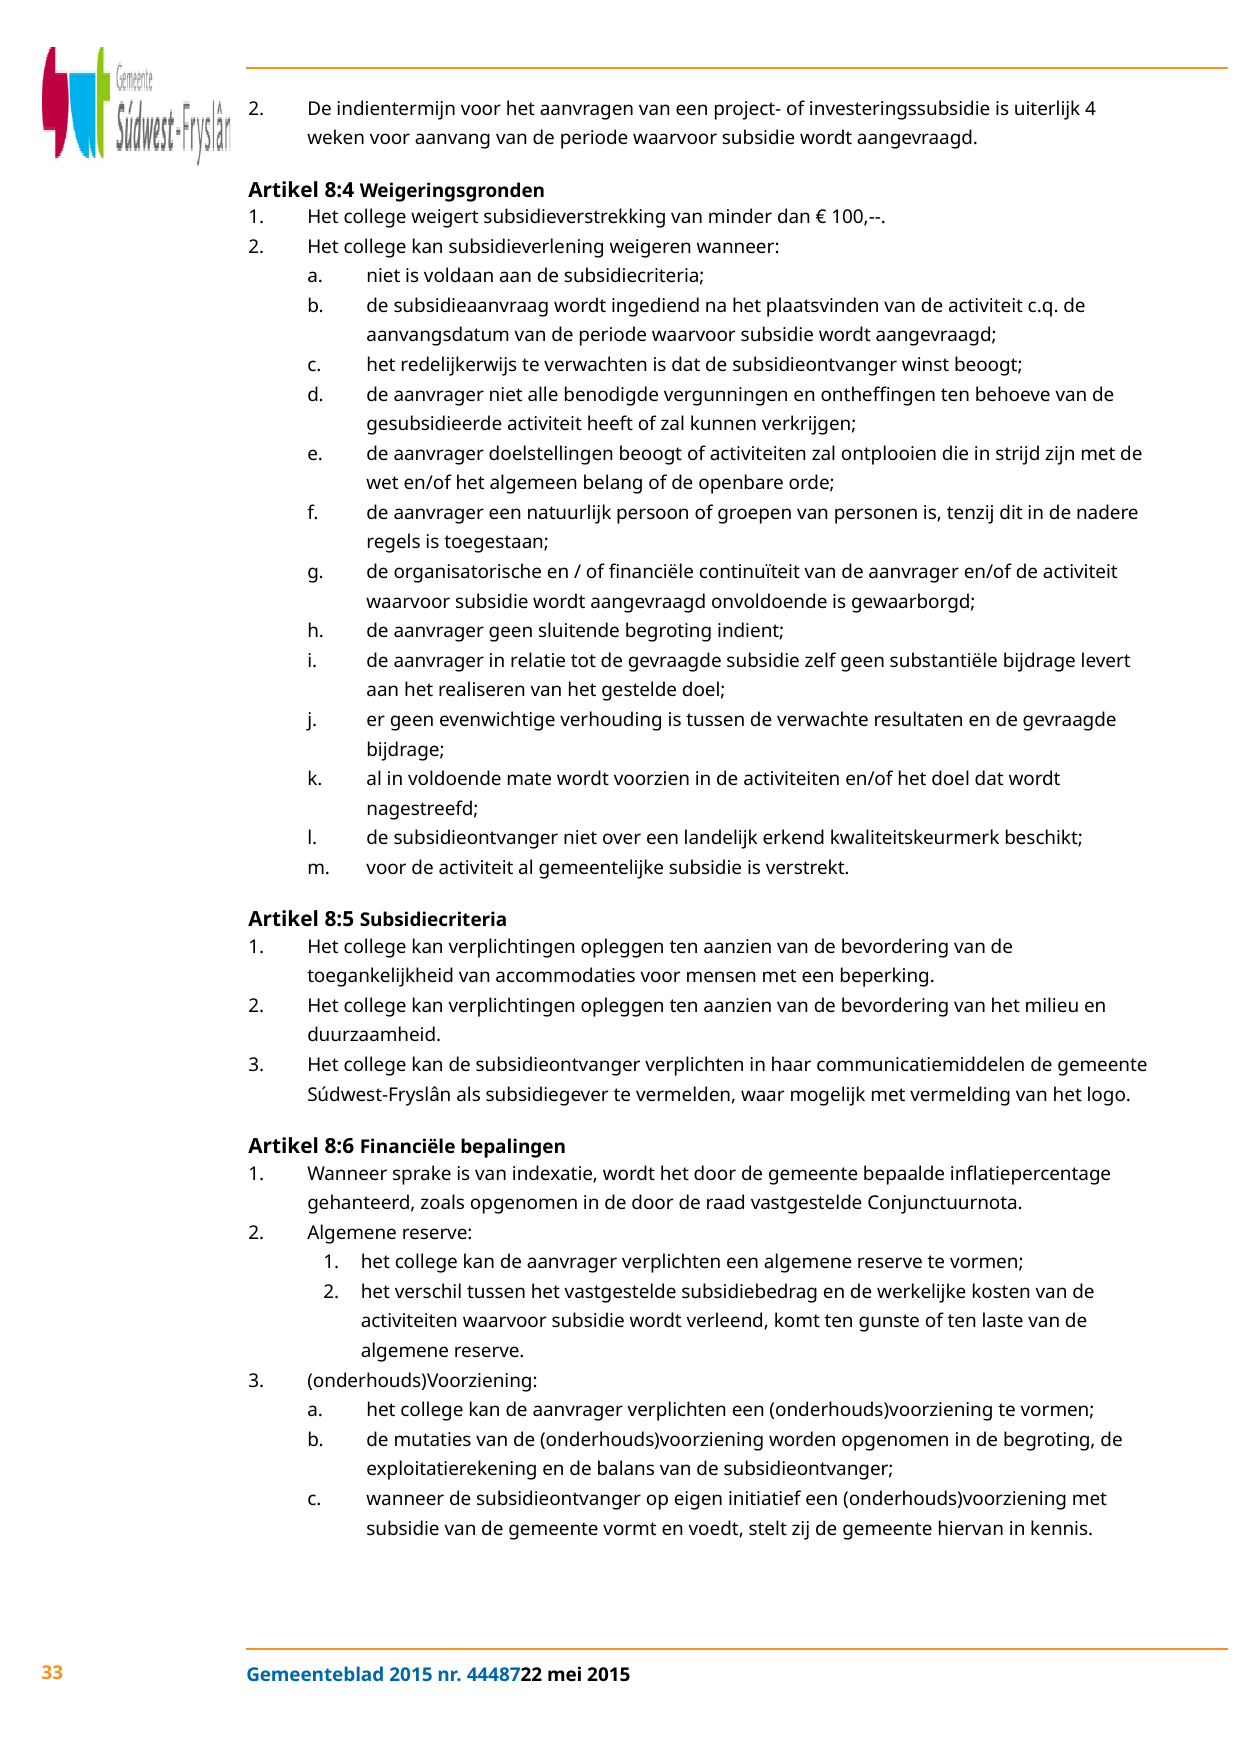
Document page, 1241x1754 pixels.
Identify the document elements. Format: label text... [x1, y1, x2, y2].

list De indientermijn voor het aanvragen van een project- of investeringssubsidie is uiterlijk 4 weken voor aanvang van de periode waarvoor subsidie wordt aangevraagd. [248, 95, 1152, 150]
list de aanvrager geen sluitende begroting indient; [307, 617, 1152, 643]
list (onderhouds)Voorziening: [248, 1367, 1152, 1392]
text Artikel 8:5 Subsidiecriteria [248, 904, 1152, 933]
list Het college weigert subsidieverstrekking van minder dan € 100,--. [248, 203, 1152, 229]
text Artikel 8:4 Weigeringsgronden [248, 175, 1152, 203]
list de subsidieaanvraag wordt ingediend na het plaatsvinden van de activiteit c.q. de aanvangsdatum van de periode waarvoor subsidie wordt aangevraagd; [307, 292, 1152, 347]
text Artikel 8:6 Financiële bepalingen [248, 1131, 1152, 1160]
list er geen evenwichtige verhouding is tussen de verwachte resultaten en de gevraagde bijdrage; [307, 706, 1152, 761]
list wanneer de subsidieontvanger op eigen initiatief een (onderhouds)voorziening met subsidie van de gemeente vormt en voedt, stelt zij de gemeente hiervan in kennis. [307, 1485, 1152, 1540]
list voor de activiteit al gemeentelijke subsidie is verstrekt. [307, 854, 1152, 880]
list de subsidieontvanger niet over een landelijk erkend kwaliteitskeurmerk beschikt; [307, 824, 1152, 850]
list het college kan de aanvrager verplichten een algemene reserve te vormen; [323, 1248, 1152, 1274]
list Wanneer sprake is van indexatie, wordt het door de gemeente bepaalde inflatiepercentage gehanteerd, zoals opgenomen in de door de raad vastgestelde Conjunctuurnota. [248, 1160, 1152, 1215]
list Het college kan subsidieverlening weigeren wanneer: [248, 233, 1152, 258]
list de aanvrager doelstellingen beoogt of activiteiten zal ontplooien die in strijd zijn met de wet en/of het algemeen belang of de openbare orde; [307, 440, 1152, 495]
picture [41, 47, 231, 172]
list Het college kan de subsidieontvanger verplichten in haar communicatiemiddelen de gemeente Súdwest-Fryslân als subsidiegever te vermelden, waar mogelijk met vermelding van het logo. [248, 1051, 1152, 1107]
list het redelijkerwijs te verwachten is dat de subsidieontvanger winst beoogt; [307, 351, 1152, 377]
list de organisatorische en / of financiële continuïteit van de aanvrager en/of de activiteit waarvoor subsidie wordt aangevraagd onvoldoende is gewaarborgd; [307, 558, 1152, 613]
list Algemene reserve: [248, 1219, 1152, 1244]
list niet is voldaan aan de subsidiecriteria; [307, 262, 1152, 288]
list de aanvrager in relatie tot de gevraagde subsidie zelf geen substantiële bijdrage levert aan het realiseren van het gestelde doel; [307, 647, 1152, 702]
list de aanvrager niet alle benodigde vergunningen en ontheffingen ten behoeve van de gesubsidieerde activiteit heeft of zal kunnen verkrijgen; [307, 381, 1152, 436]
list Het college kan verplichtingen opleggen ten aanzien van de bevordering van het milieu en duurzaamheid. [248, 992, 1152, 1047]
list de mutaties van de (onderhouds)voorziening worden opgenomen in de begroting, de exploitatierekening en de balans van de subsidieontvanger; [307, 1426, 1152, 1481]
list het college kan de aanvrager verplichten een (onderhouds)voorziening te vormen; [307, 1396, 1152, 1422]
list de aanvrager een natuurlijk persoon of groepen van personen is, tenzij dit in de nadere regels is toegestaan; [307, 499, 1152, 554]
list Het college kan verplichtingen opleggen ten aanzien van de bevordering van de toegankelijkheid van accommodaties voor mensen met een beperking. [248, 933, 1152, 988]
list het verschil tussen het vastgestelde subsidiebedrag en de werkelijke kosten van de activiteiten waarvoor subsidie wordt verleend, komt ten gunste of ten laste van de algemene reserve. [323, 1278, 1152, 1363]
list al in voldoende mate wordt voorzien in de activiteiten en/of het doel dat wordt nagestreefd; [307, 765, 1152, 821]
